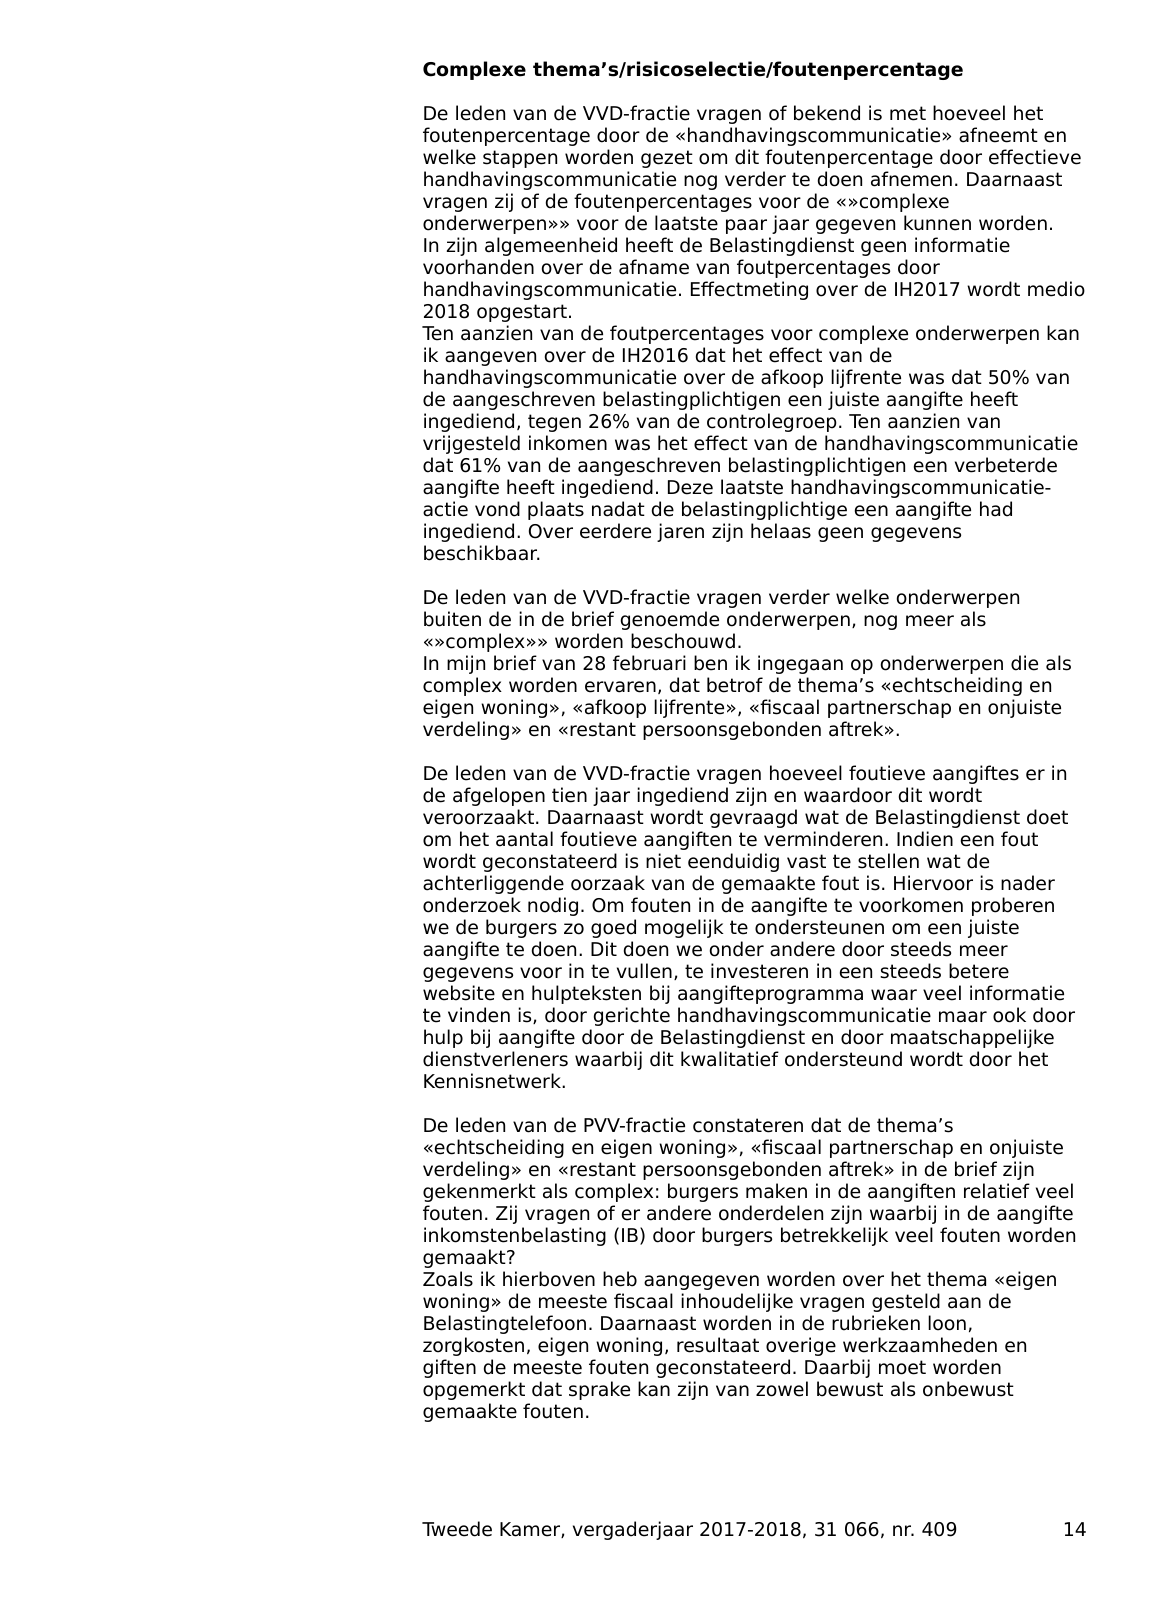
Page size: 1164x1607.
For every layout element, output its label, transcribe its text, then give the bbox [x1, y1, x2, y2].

subtitle Complexe thema’s/risicoselectie/foutenpercentage [422, 59, 1087, 81]
text In zijn algemeenheid heeft de Belastingdienst geen informatie voorhanden over de afname van foutpercentages door handhavingscommunicatie. Effectmeting over de IH2017 wordt medio 2018 opgestart. [422, 235, 1087, 323]
text Ten aanzien van de foutpercentages voor complexe onderwerpen kan ik aangeven over de IH2016 dat het effect van de handhavingscommunicatie over de afkoop lijfrente was dat 50% van de aangeschreven belastingplichtigen een juiste aangifte heeft ingediend, tegen 26% van de controlegroep. Ten aanzien van vrijgesteld inkomen was het effect van de handhavingscommunicatie dat 61% van de aangeschreven belastingplichtigen een verbeterde aangifte heeft ingediend. Deze laatste handhavingscommunicatie-actie vond plaats nadat de belastingplichtige een aangifte had ingediend. Over eerdere jaren zijn helaas geen gegevens beschikbaar. [422, 323, 1087, 565]
text De leden van de PVV-fractie constateren dat de thema’s «echtscheiding en eigen woning», «fiscaal partnerschap en onjuiste verdeling» en «restant persoonsgebonden aftrek» in de brief zijn gekenmerkt als complex: burgers maken in de aangiften relatief veel fouten. Zij vragen of er andere onderdelen zijn waarbij in de aangifte inkomstenbelasting (IB) door burgers betrekkelijk veel fouten worden gemaakt? [422, 1115, 1087, 1269]
text De leden van de VVD-fractie vragen of bekend is met hoeveel het foutenpercentage door de «handhavingscommunicatie» afneemt en welke stappen worden gezet om dit foutenpercentage door effectieve handhavingscommunicatie nog verder te doen afnemen. Daarnaast vragen zij of de foutenpercentages voor de «»complexe onderwerpen»» voor de laatste paar jaar gegeven kunnen worden. [422, 103, 1087, 235]
text De leden van de VVD-fractie vragen verder welke onderwerpen buiten de in de brief genoemde onderwerpen, nog meer als «»complex»» worden beschouwd. [422, 587, 1087, 653]
text In mijn brief van 28 februari ben ik ingegaan op onderwerpen die als complex worden ervaren, dat betrof de thema’s «echtscheiding en eigen woning», «afkoop lijfrente», «fiscaal partnerschap en onjuiste verdeling» en «restant persoonsgebonden aftrek». [422, 653, 1087, 741]
text Zoals ik hierboven heb aangegeven worden over het thema «eigen woning» de meeste fiscaal inhoudelijke vragen gesteld aan de Belastingtelefoon. Daarnaast worden in de rubrieken loon, zorgkosten, eigen woning, resultaat overige werkzaamheden en giften de meeste fouten geconstateerd. Daarbij moet worden opgemerkt dat sprake kan zijn van zowel bewust als onbewust gemaakte fouten. [422, 1269, 1087, 1423]
text De leden van de VVD-fractie vragen hoeveel foutieve aangiftes er in de afgelopen tien jaar ingediend zijn en waardoor dit wordt veroorzaakt. Daarnaast wordt gevraagd wat de Belastingdienst doet om het aantal foutieve aangiften te verminderen. Indien een fout wordt geconstateerd is niet eenduidig vast te stellen wat de achterliggende oorzaak van de gemaakte fout is. Hiervoor is nader onderzoek nodig. Om fouten in de aangifte te voorkomen proberen we de burgers zo goed mogelijk te ondersteunen om een juiste aangifte te doen. Dit doen we onder andere door steeds meer gegevens voor in te vullen, te investeren in een steeds betere website en hulpteksten bij aangifteprogramma waar veel informatie te vinden is, door gerichte handhavingscommunicatie maar ook door hulp bij aangifte door de Belastingdienst en door maatschappelijke dienstverleners waarbij dit kwalitatief ondersteund wordt door het Kennisnetwerk. [422, 763, 1087, 1093]
